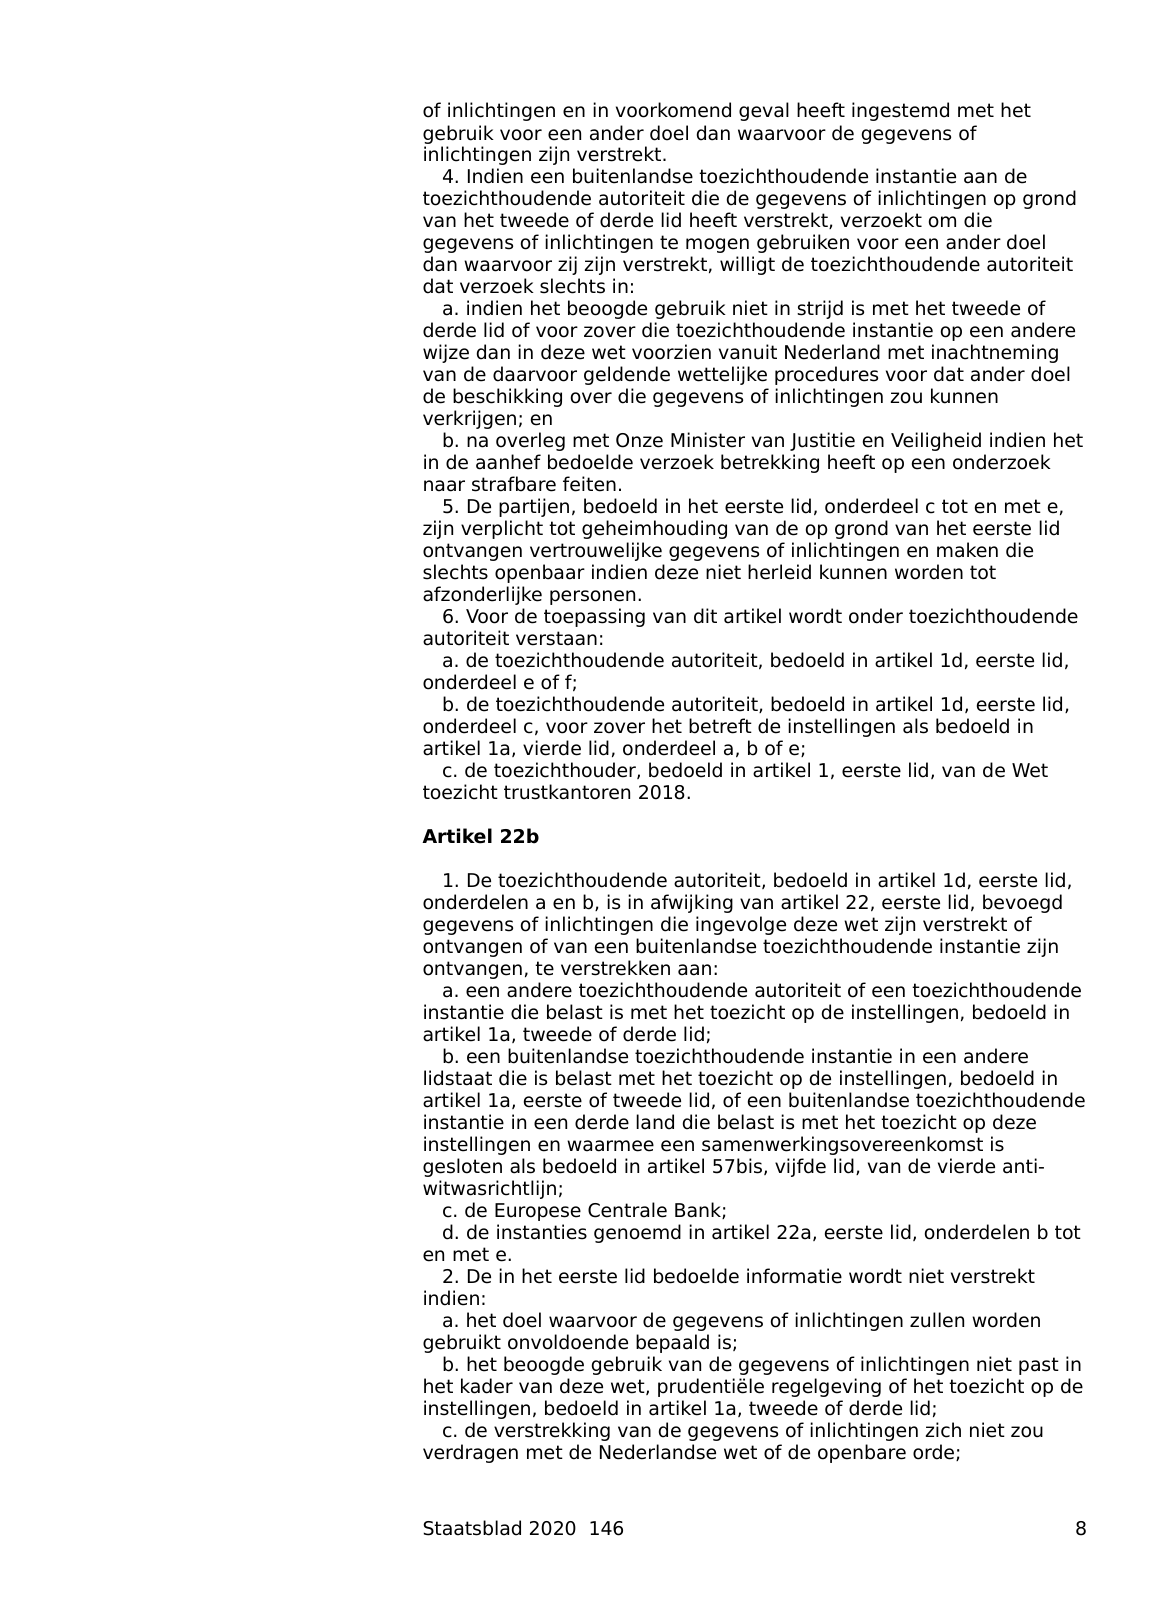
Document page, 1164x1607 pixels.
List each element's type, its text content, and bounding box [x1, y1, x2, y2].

text 6. Voor de toepassing van dit artikel wordt onder toezichthoudende autoriteit verstaan: [422, 606, 1087, 650]
text b. na overleg met Onze Minister van Justitie en Veiligheid indien het in de aanhef bedoelde verzoek betrekking heeft op een onderzoek naar strafbare feiten. [422, 430, 1087, 496]
text b. het beoogde gebruik van de gegevens of inlichtingen niet past in het kader van deze wet, prudentiële regelgeving of het toezicht op de instellingen, bedoeld in artikel 1a, tweede of derde lid; [422, 1354, 1087, 1419]
text c. de toezichthouder, bedoeld in artikel 1, eerste lid, van de Wet toezicht trustkantoren 2018. [422, 760, 1087, 804]
text 1. De toezichthoudende autoriteit, bedoeld in artikel 1d, eerste lid, onderdelen a en b, is in afwijking van artikel 22, eerste lid, bevoegd gegevens of inlichtingen die ingevolge deze wet zijn verstrekt of ontvangen of van een buitenlandse toezichthoudende instantie zijn ontvangen, te verstrekken aan: [422, 870, 1087, 980]
text d. de instanties genoemd in artikel 22a, eerste lid, onderdelen b tot en met e. [422, 1222, 1087, 1266]
text b. een buitenlandse toezichthoudende instantie in een andere lidstaat die is belast met het toezicht op de instellingen, bedoeld in artikel 1a, eerste of tweede lid, of een buitenlandse toezichthoudende instantie in een derde land die belast is met het toezicht op deze instellingen en waarmee een samenwerkingsovereenkomst is gesloten als bedoeld in artikel 57bis, vijfde lid, van de vierde anti-witwasrichtlijn; [422, 1046, 1087, 1200]
subtitle Artikel 22b [422, 826, 1087, 848]
text c. de verstrekking van de gegevens of inlichtingen zich niet zou verdragen met de Nederlandse wet of de openbare orde; [422, 1419, 1087, 1463]
text c. de Europese Centrale Bank; [422, 1200, 1087, 1222]
text a. een andere toezichthoudende autoriteit of een toezichthoudende instantie die belast is met het toezicht op de instellingen, bedoeld in artikel 1a, tweede of derde lid; [422, 980, 1087, 1046]
text of inlichtingen en in voorkomend geval heeft ingestemd met het gebruik voor een ander doel dan waarvoor de gegevens of inlichtingen zijn verstrekt. [422, 100, 1087, 166]
text b. de toezichthoudende autoriteit, bedoeld in artikel 1d, eerste lid, onderdeel c, voor zover het betreft de instellingen als bedoeld in artikel 1a, vierde lid, onderdeel a, b of e; [422, 694, 1087, 760]
text a. indien het beoogde gebruik niet in strijd is met het tweede of derde lid of voor zover die toezichthoudende instantie op een andere wijze dan in deze wet voorzien vanuit Nederland met inachtneming van de daarvoor geldende wettelijke procedures voor dat ander doel de beschikking over die gegevens of inlichtingen zou kunnen verkrijgen; en [422, 298, 1087, 430]
text 5. De partijen, bedoeld in het eerste lid, onderdeel c tot en met e, zijn verplicht tot geheimhouding van de op grond van het eerste lid ontvangen vertrouwelijke gegevens of inlichtingen en maken die slechts openbaar indien deze niet herleid kunnen worden tot afzonderlijke personen. [422, 496, 1087, 606]
text a. de toezichthoudende autoriteit, bedoeld in artikel 1d, eerste lid, onderdeel e of f; [422, 650, 1087, 694]
text 2. De in het eerste lid bedoelde informatie wordt niet verstrekt indien: [422, 1266, 1087, 1310]
text a. het doel waarvoor de gegevens of inlichtingen zullen worden gebruikt onvoldoende bepaald is; [422, 1310, 1087, 1354]
text 4. Indien een buitenlandse toezichthoudende instantie aan de toezichthoudende autoriteit die de gegevens of inlichtingen op grond van het tweede of derde lid heeft verstrekt, verzoekt om die gegevens of inlichtingen te mogen gebruiken voor een ander doel dan waarvoor zij zijn verstrekt, willigt de toezichthoudende autoriteit dat verzoek slechts in: [422, 166, 1087, 298]
